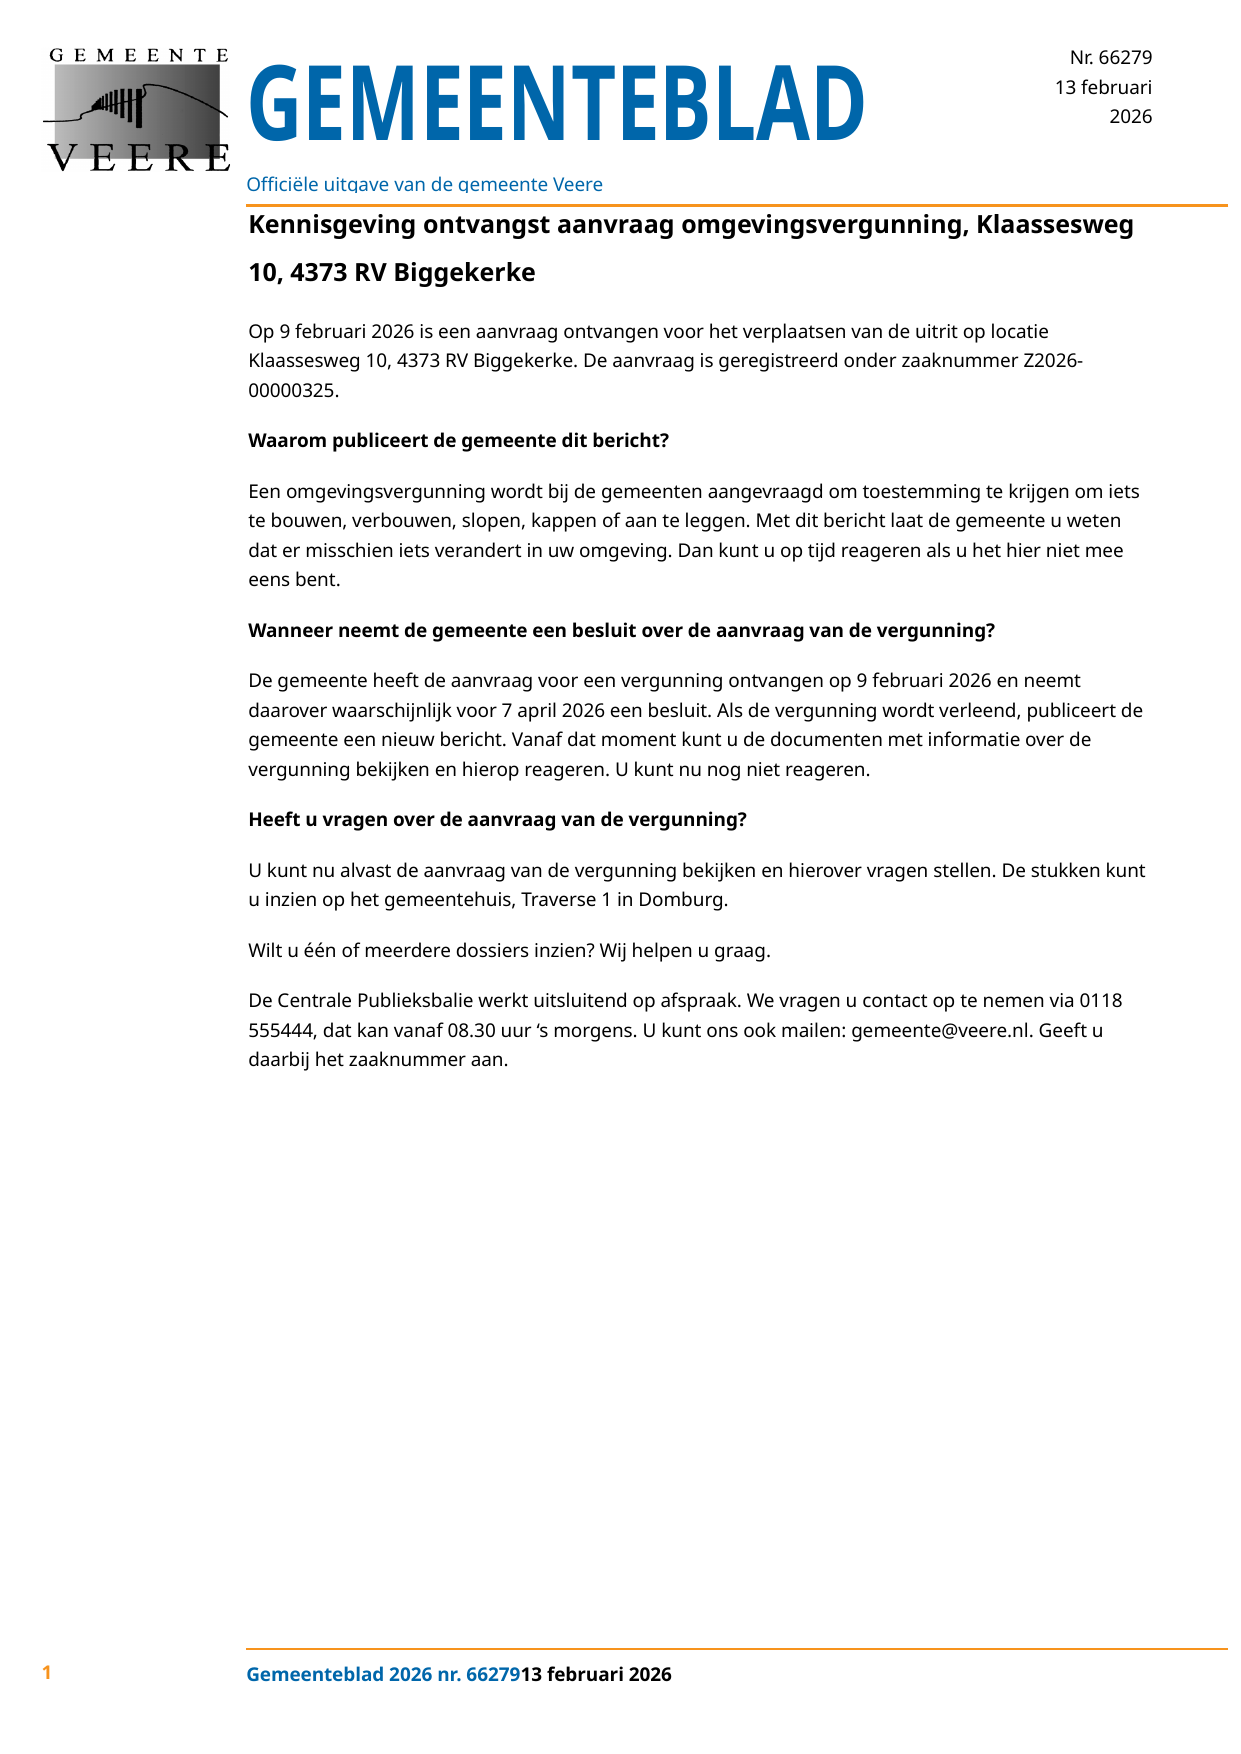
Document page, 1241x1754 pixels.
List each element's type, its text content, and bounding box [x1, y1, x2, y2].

text Wanneer neemt de gemeente een besluit over de aanvraag van de vergunning? [248, 617, 1152, 643]
text Waarom publiceert de gemeente dit bericht? [248, 427, 1152, 453]
picture [41, 47, 231, 172]
text De Centrale Publieksbalie werkt uitsluitend op afspraak. We vragen u contact op te nemen via 0118 555444, dat kan vanaf 08.30 uur ‘s morgens. U kunt ons ook mailen: gemeente@veere.nl. Geeft u daarbij het zaaknummer aan. [248, 987, 1152, 1072]
text Heeft u vragen over de aanvraag van de vergunning? [248, 807, 1152, 832]
text Wilt u één of meerdere dossiers inzien? Wij helpen u graag. [248, 937, 1152, 963]
text De gemeente heeft de aanvraag voor een vergunning ontvangen op 9 februari 2026 en neemt daarover waarschijnlijk voor 7 april 2026 een besluit. Als de vergunning wordt verleend, publiceert de gemeente een nieuw bericht. Vanaf dat moment kunt u de documenten met informatie over de vergunning bekijken en hierop reageren. U kunt nu nog niet reageren. [248, 667, 1152, 782]
text Kennisgeving ontvangst aanvraag omgevingsvergunning, Klaassesweg 10, 4373 RV Biggekerke [248, 207, 1152, 288]
text Een omgevingsvergunning wordt bij de gemeenten aangevraagd om toestemming te krijgen om iets te bouwen, verbouwen, slopen, kappen of aan te leggen. Met dit bericht laat de gemeente u weten dat er misschien iets verandert in uw omgeving. Dan kunt u op tijd reageren als u het hier niet mee eens bent. [248, 478, 1152, 592]
text U kunt nu alvast de aanvraag van de vergunning bekijken en hierover vragen stellen. De stukken kunt u inzien op het gemeentehuis, Traverse 1 in Domburg. [248, 857, 1152, 912]
text Op 9 februari 2026 is een aanvraag ontvangen voor het verplaatsen van de uitrit op locatie Klaassesweg 10, 4373 RV Biggekerke. De aanvraag is geregistreerd onder zaaknummer Z2026-00000325. [248, 318, 1152, 403]
